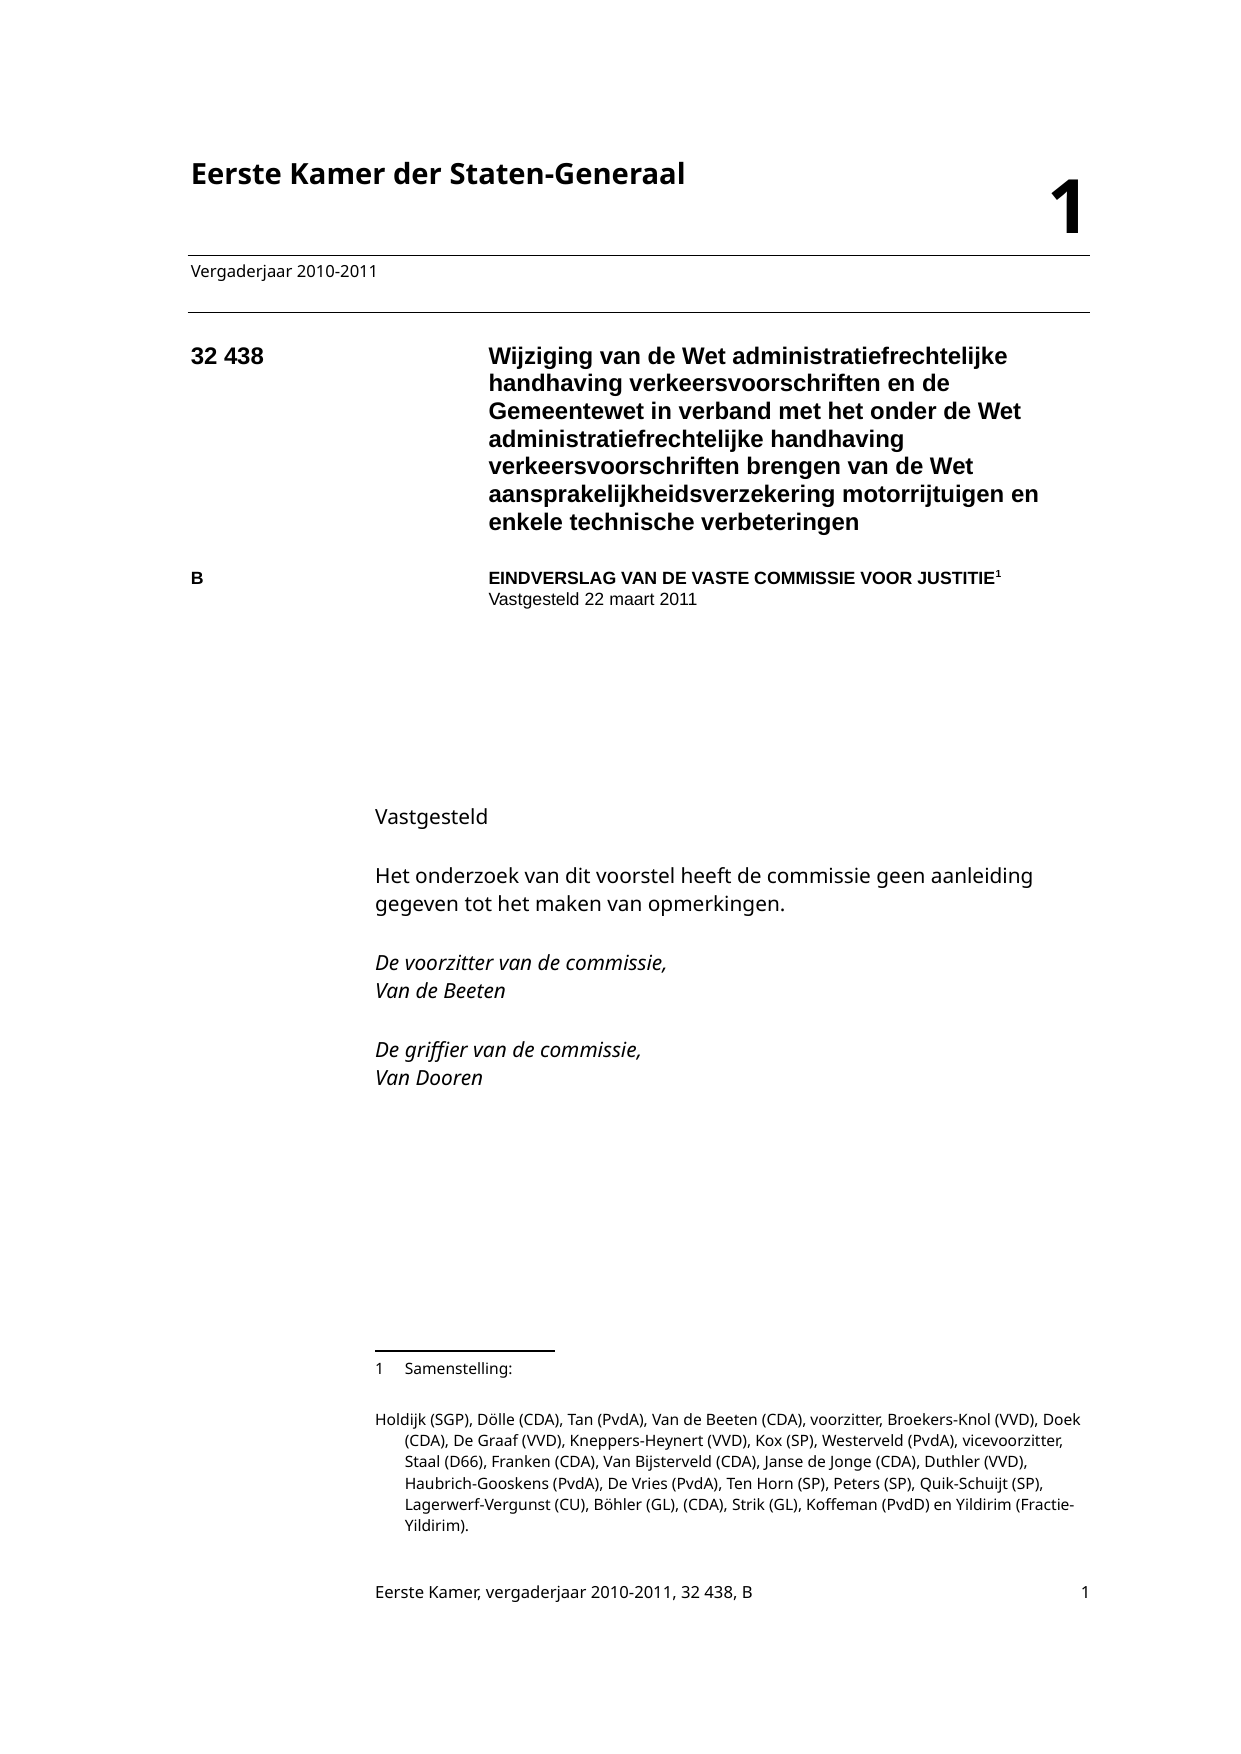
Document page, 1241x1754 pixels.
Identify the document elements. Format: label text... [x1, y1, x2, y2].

text Van Dooren [375, 1063, 1090, 1092]
table_header Eerste Kamer der Staten-Generaal [188, 150, 909, 255]
table_header 1 [910, 150, 1090, 255]
table_cell Wijziging van de Wet administratiefrechtelijke handhaving verkeersvoorschriften en de Gemeentewet in verband met het onder de Wet administratiefrechtelijke handhaving verkeersvoorschriften brengen van de Wet aansprakelijkheidsverzekering motorrijtuigen en enkele technische verbeteringen [485, 339, 1090, 565]
text De griffier van de commissie, [375, 1035, 1090, 1063]
table_cell Vergaderjaar 2010-2011 [188, 256, 485, 312]
text Vastgesteld [375, 802, 1090, 831]
text Van de Beeten [375, 976, 1090, 1005]
table_cell EINDVERSLAG VAN DE VASTE COMMISSIE VOOR JUSTITIE Vastgesteld 22 maart 2011 [485, 565, 1090, 684]
text Het onderzoek van dit voorstel heeft de commissie geen aanleiding gegeven tot het maken van opmerkingen. [375, 861, 1090, 918]
text De voorzitter van de commissie, [375, 948, 1090, 976]
table_cell [188, 313, 485, 339]
table_cell 32 438 [188, 339, 485, 565]
table_cell [485, 313, 1090, 339]
table_cell [485, 256, 1090, 312]
table_cell B [188, 565, 485, 684]
